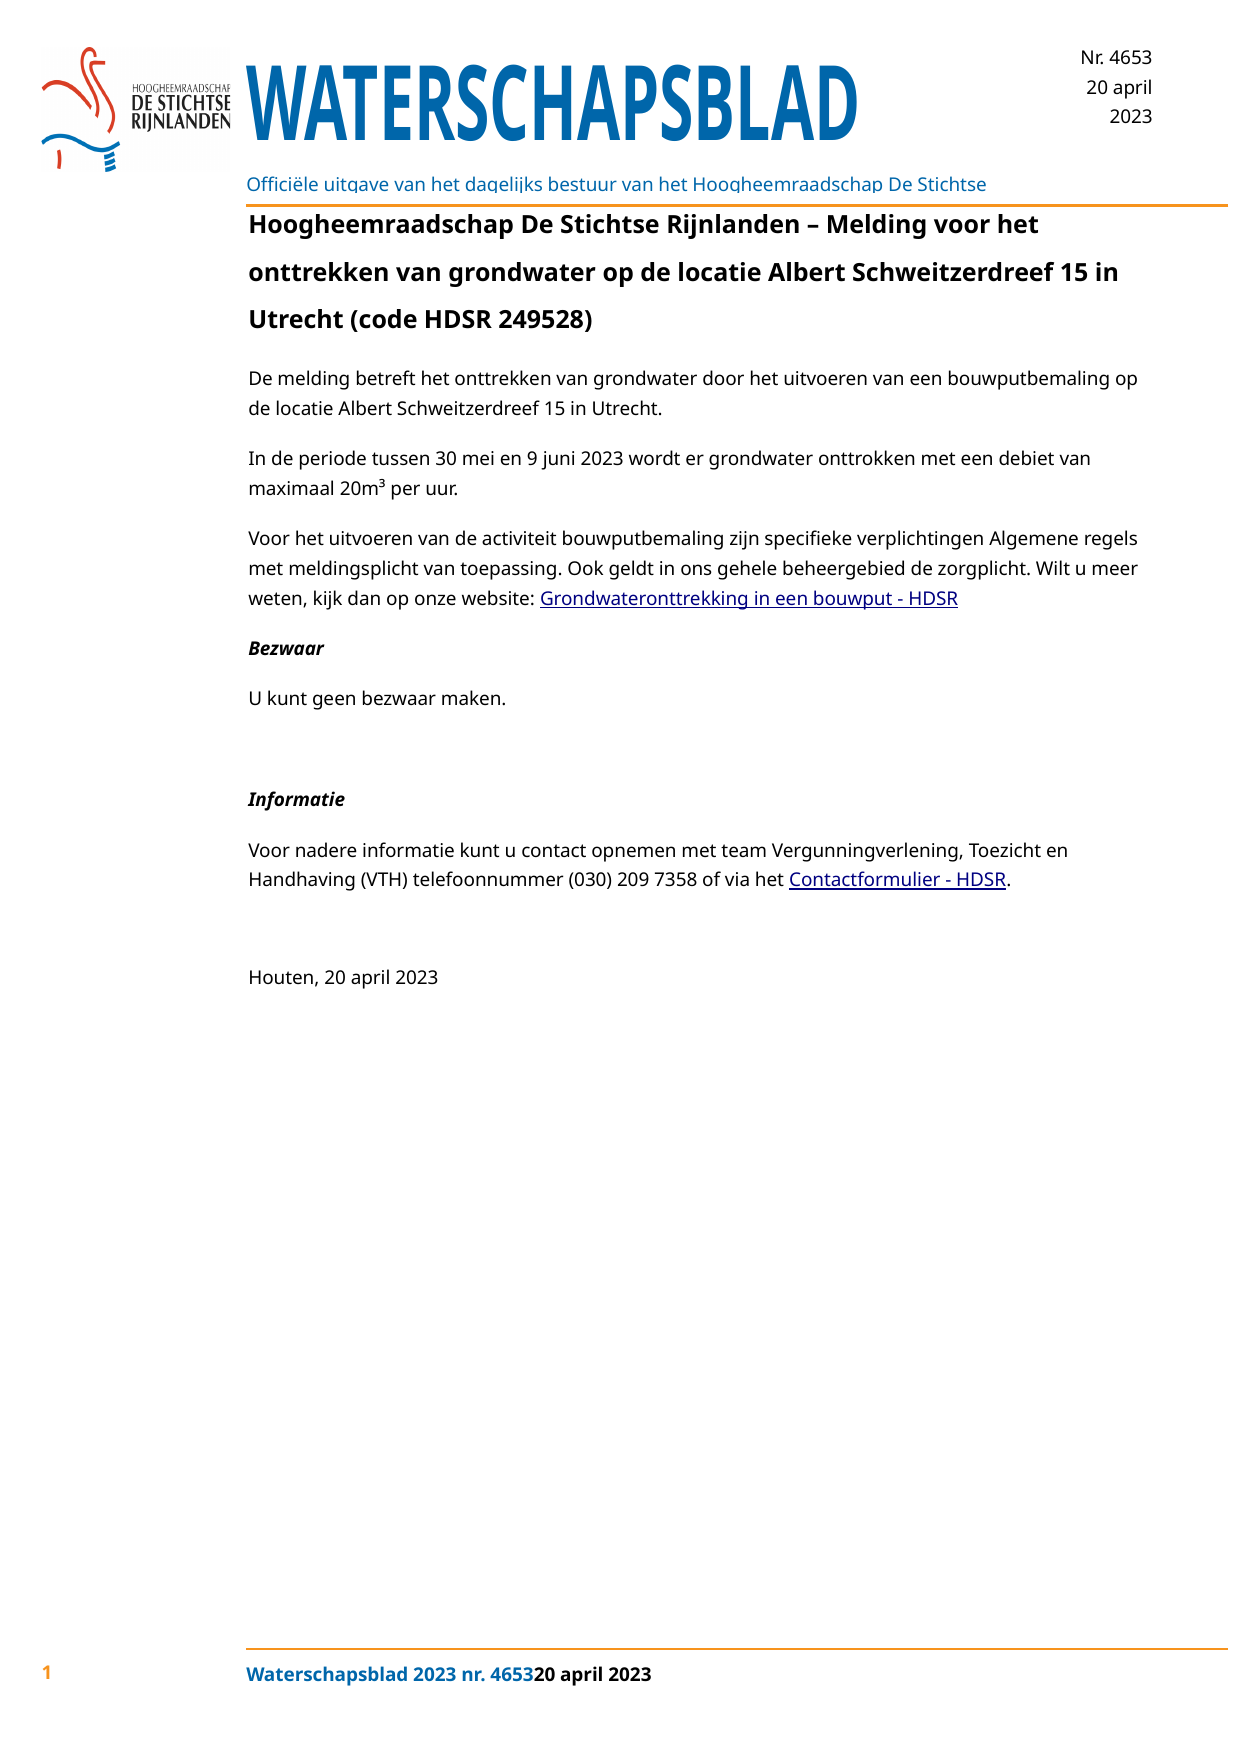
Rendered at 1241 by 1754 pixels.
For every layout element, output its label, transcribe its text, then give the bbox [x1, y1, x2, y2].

text In de periode tussen 30 mei en 9 juni 2023 wordt er grondwater onttrokken met een debiet van maximaal 20m³ per uur. [248, 446, 1152, 501]
text Bezwaar [248, 635, 1152, 661]
picture [41, 47, 231, 172]
text Voor nadere informatie kunt u contact opnemen met team Vergunningverlening, Toezicht en Handhaving (VTH) telefoonnummer (030) 209 7358 of via het Contactformulier - HDSR. [248, 837, 1152, 892]
text De melding betreft het onttrekken van grondwater door het uitvoeren van een bouwputbemaling op de locatie Albert Schweitzerdreef 15 in Utrecht. [248, 366, 1152, 421]
text Houten, 20 april 2023 [248, 964, 1152, 990]
text Voor het uitvoeren van de activiteit bouwputbemaling zijn specifieke verplichtingen Algemene regels met meldingsplicht van toepassing. Ook geldt in ons gehele beheergebied de zorgplicht. Wilt u meer weten, kijk dan op onze website: Grondwateronttrekking in een bouwput - HDSR [248, 526, 1152, 610]
text U kunt geen bezwaar maken. [248, 686, 1152, 711]
text Hoogheemraadschap De Stichtse Rijnlanden – Melding voor het onttrekken van grondwater op de locatie Albert Schweitzerdreef 15 in Utrecht (code HDSR 249528) [248, 207, 1152, 336]
text Informatie [248, 786, 1152, 812]
